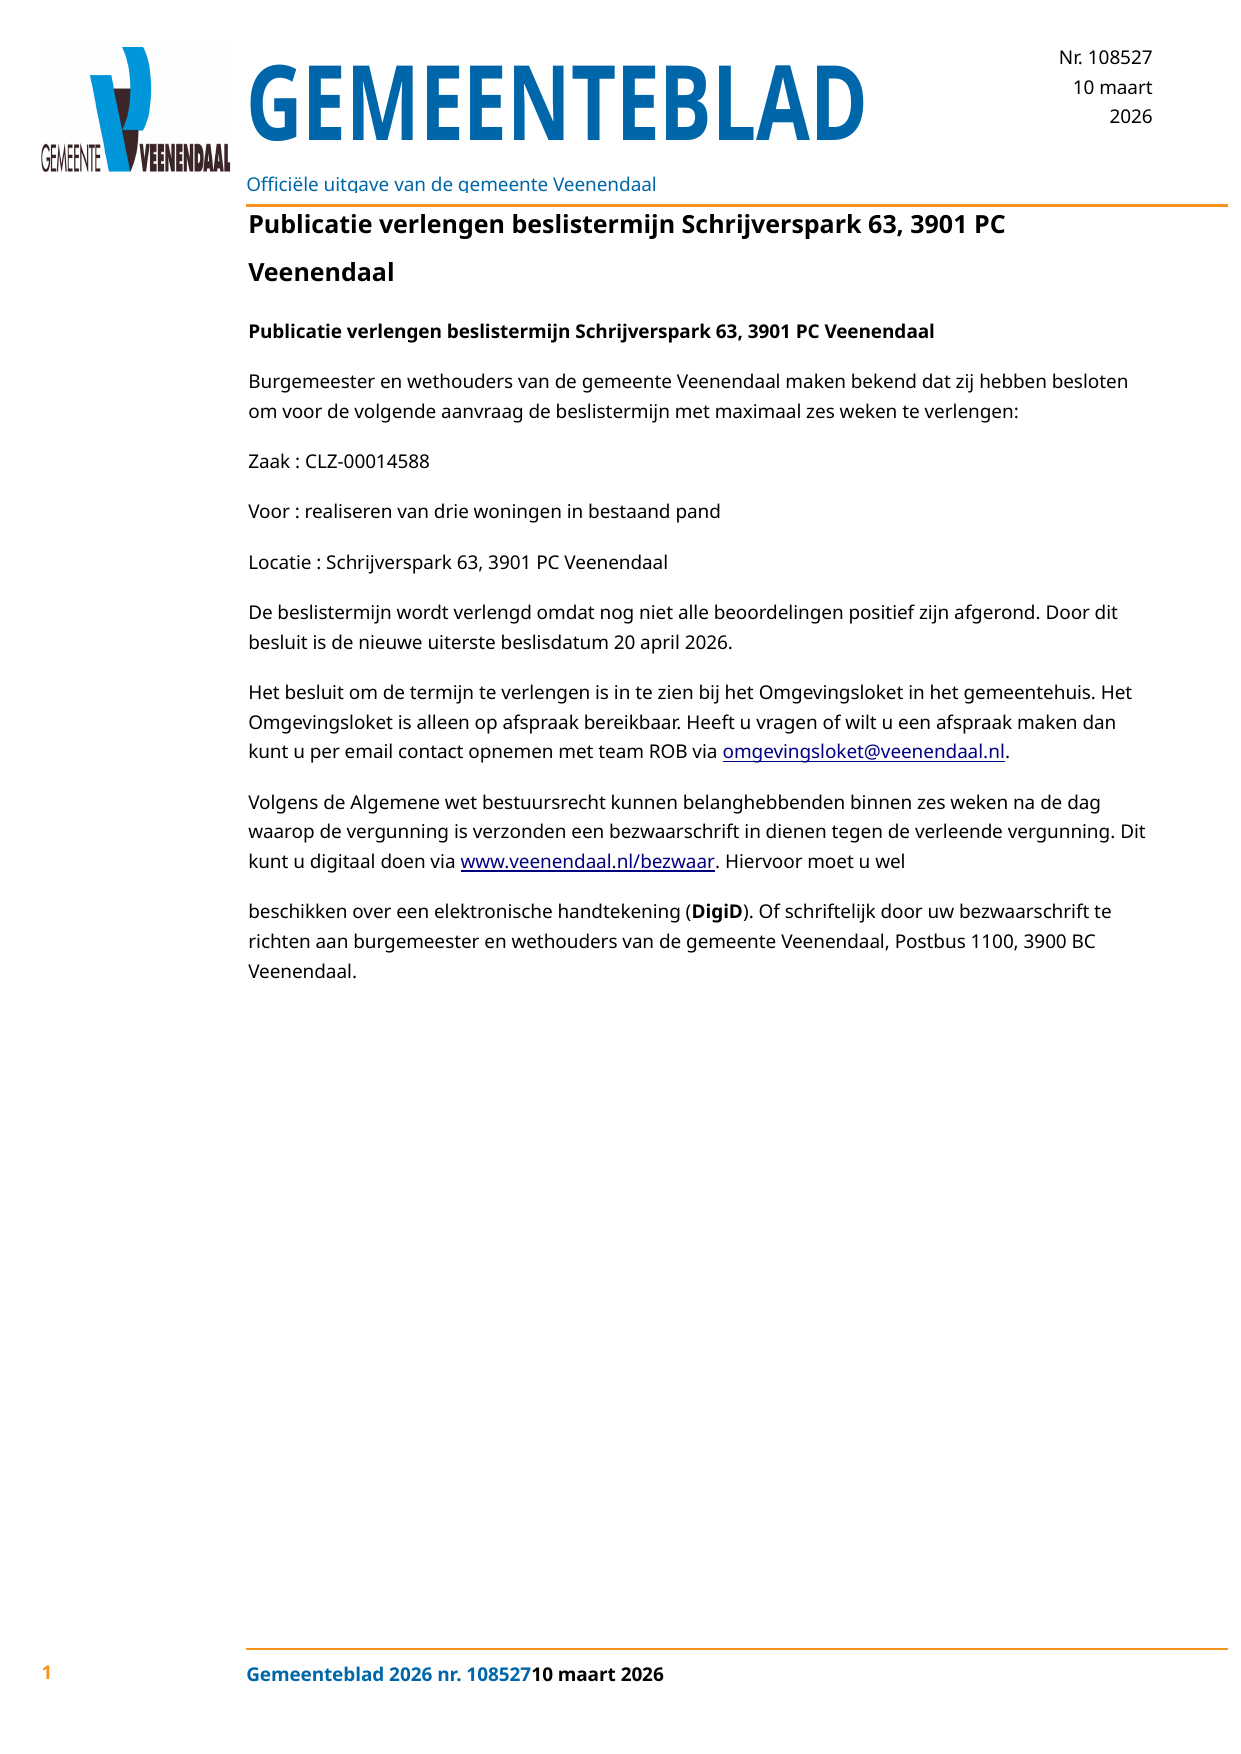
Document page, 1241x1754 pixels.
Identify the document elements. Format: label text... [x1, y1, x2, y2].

text Publicatie verlengen beslistermijn Schrijverspark 63, 3901 PC Veenendaal [248, 207, 1152, 288]
picture [123, 47, 231, 172]
text Voor : realiseren van drie woningen in bestaand pand [248, 499, 1152, 524]
text Locatie : Schrijverspark 63, 3901 PC Veenendaal [248, 549, 1152, 575]
text Burgemeester en wethouders van de gemeente Veenendaal maken bekend dat zij hebben besloten om voor de volgende aanvraag de beslistermijn met maximaal zes weken te verlengen: [248, 368, 1152, 424]
text beschikken over een elektronische handtekening (DigiD). Of schriftelijk door uw bezwaarschrift te richten aan burgemeester en wethouders van de gemeente Veenendaal, Postbus 1100, 3900 BC Veenendaal. [248, 899, 1152, 984]
text Zaak : CLZ-00014588 [248, 448, 1152, 474]
text De beslistermijn wordt verlengd omdat nog niet alle beoordelingen positief zijn afgerond. Door dit besluit is de nieuwe uiterste beslisdatum 20 april 2026. [248, 599, 1152, 655]
text Volgens de Algemene wet bestuursrecht kunnen belanghebbenden binnen zes weken na de dag waarop de vergunning is verzonden een bezwaarschrift in dienen tegen de verleende vergunning. Dit kunt u digitaal doen via www.veenendaal.nl/bezwaar. Hiervoor moet u wel [248, 789, 1152, 874]
text Het besluit om de termijn te verlengen is in te zien bij het Omgevingsloket in het gemeentehuis. Het Omgevingsloket is alleen op afspraak bereikbaar. Heeft u vragen of wilt u een afspraak maken dan kunt u per email contact opnemen met team ROB via omgevingsloket@veenendaal.nl. [248, 679, 1152, 764]
picture [41, 47, 130, 172]
text Publicatie verlengen beslistermijn Schrijverspark 63, 3901 PC Veenendaal [248, 318, 1152, 344]
